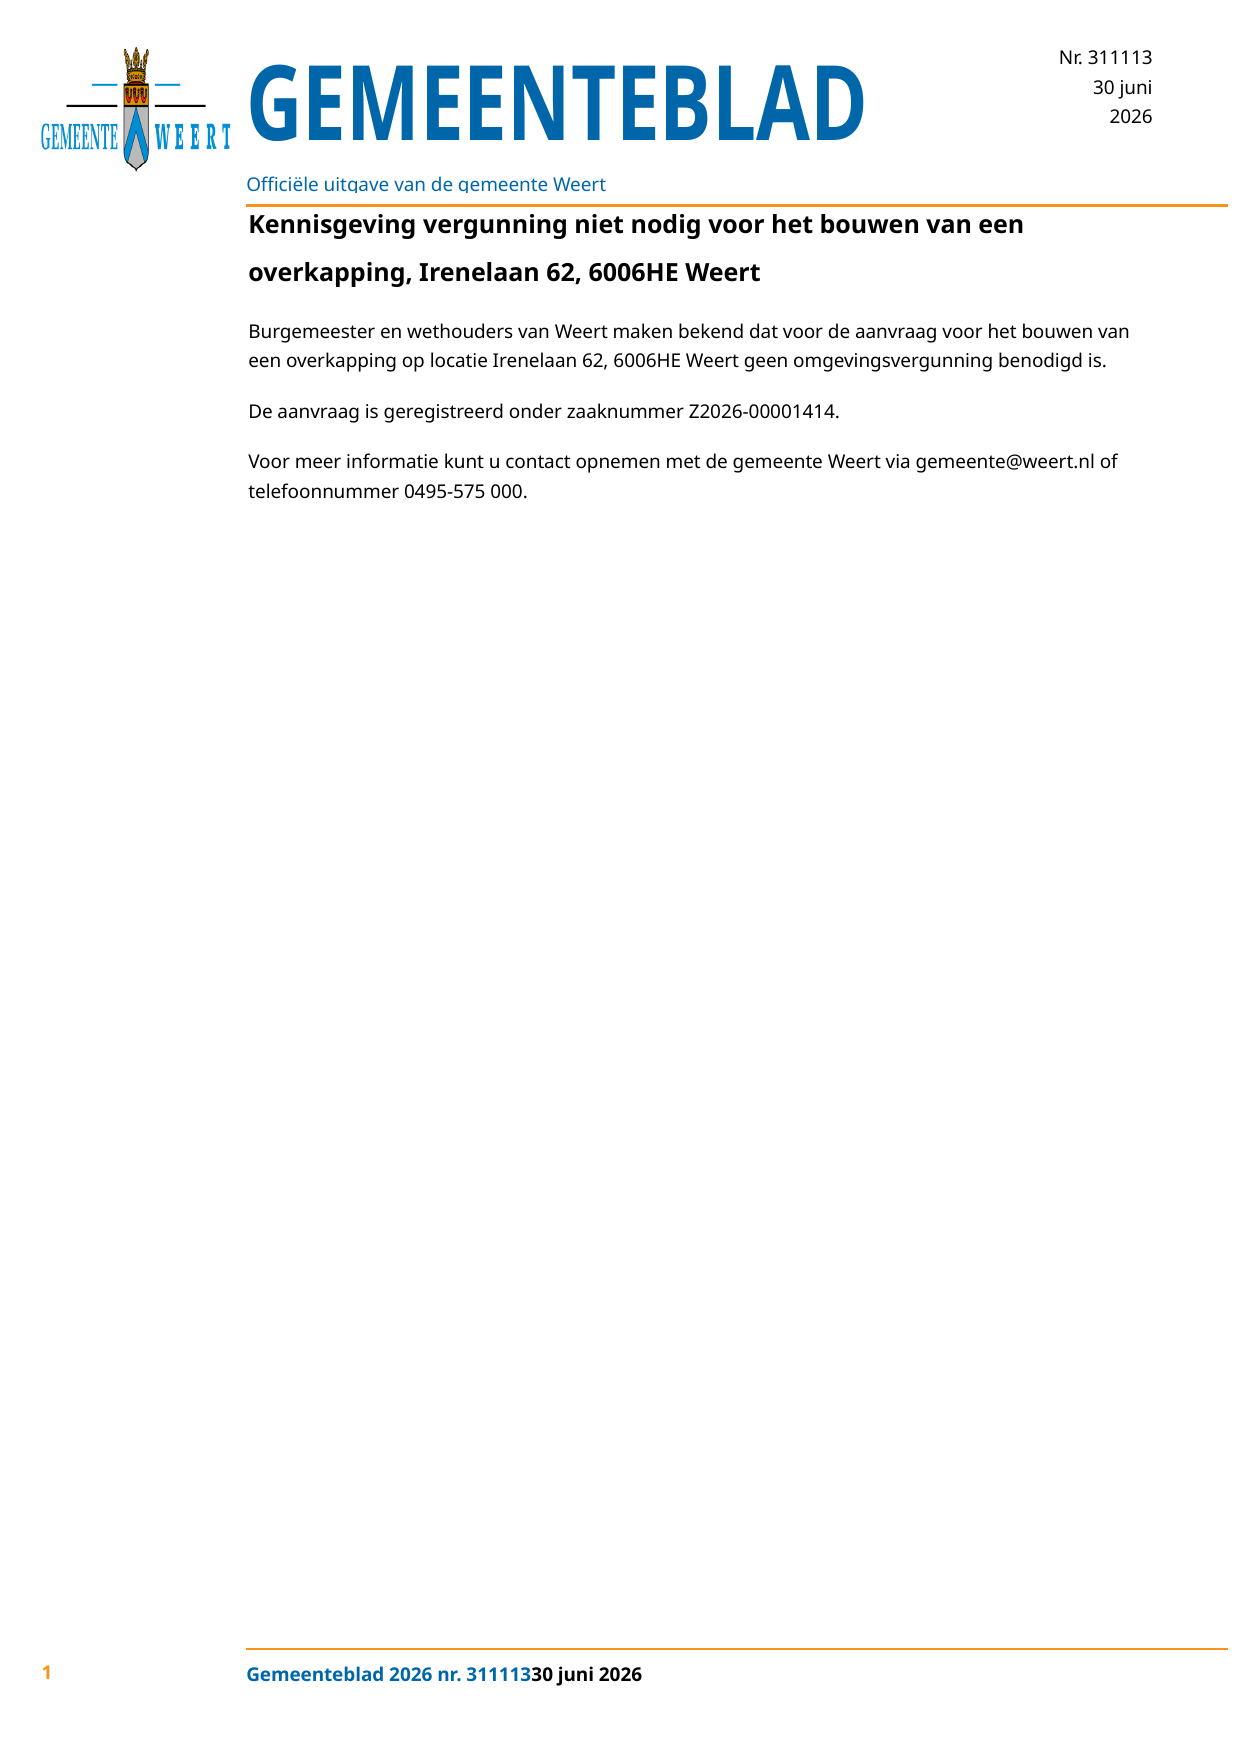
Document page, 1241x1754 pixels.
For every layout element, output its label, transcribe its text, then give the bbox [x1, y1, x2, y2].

text Voor meer informatie kunt u contact opnemen met de gemeente Weert via gemeente@weert.nl of telefoonnummer 0495-575 000. [248, 448, 1152, 504]
text De aanvraag is geregistreerd onder zaaknummer Z2026-00001414. [248, 398, 1152, 424]
text Kennisgeving vergunning niet nodig voor het bouwen van een overkapping, Irenelaan 62, 6006HE Weert [248, 207, 1152, 288]
picture [41, 47, 231, 172]
text Burgemeester en wethouders van Weert maken bekend dat voor de aanvraag voor het bouwen van een overkapping op locatie Irenelaan 62, 6006HE Weert geen omgevingsvergunning benodigd is. [248, 318, 1152, 373]
